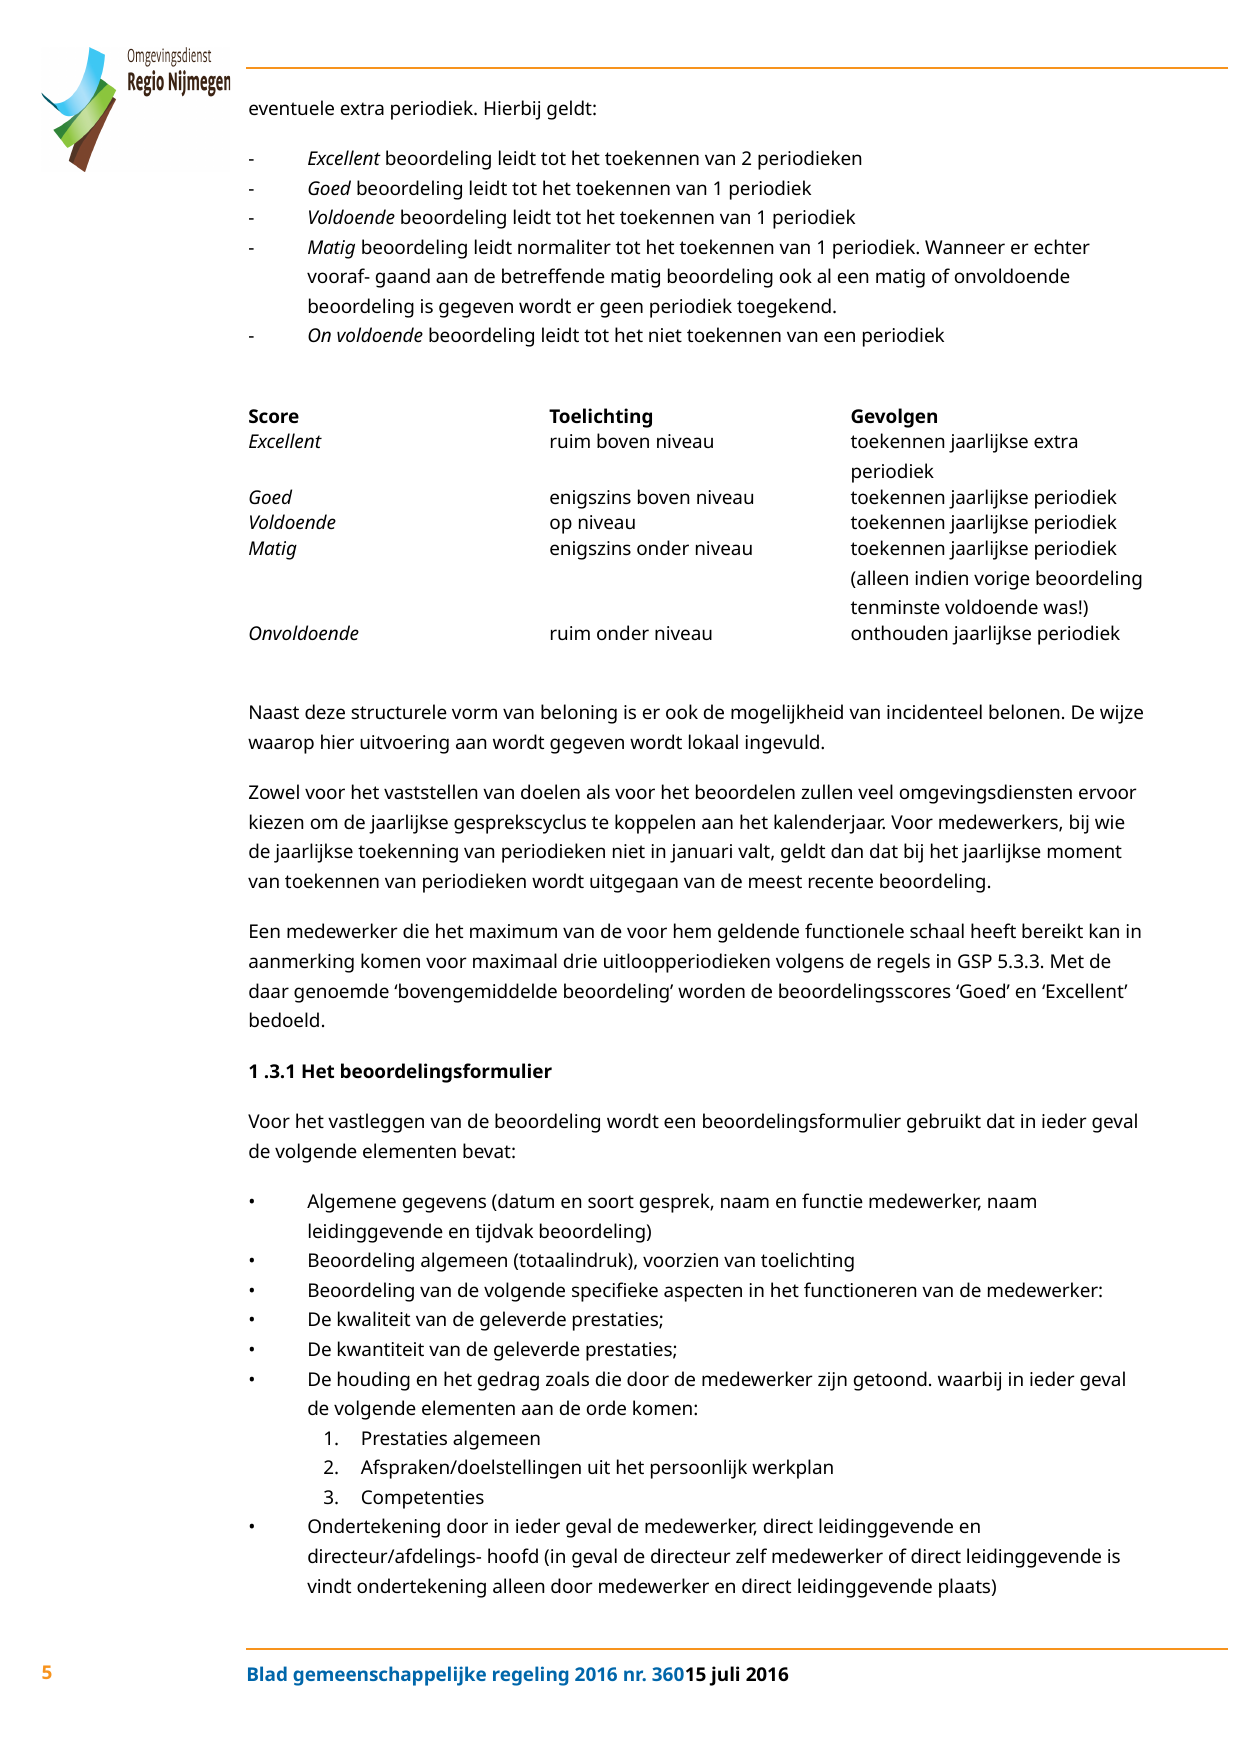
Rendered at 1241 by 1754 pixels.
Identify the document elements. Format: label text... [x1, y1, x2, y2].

table_cell Goed [248, 484, 549, 509]
table_cell enigszins boven niveau [549, 484, 850, 509]
table_cell toekennen jaarlijkse periodiek [850, 484, 1152, 509]
table_cell Excellent [248, 429, 549, 484]
text 1 .3.1 Het beoordelingsformulier [248, 1058, 1152, 1084]
table_cell toekennen jaarlijkse periodiek [850, 510, 1152, 535]
table_cell ruim boven niveau [549, 429, 850, 484]
picture [41, 47, 231, 172]
text eventuele extra periodiek. Hierbij geldt: [248, 95, 1152, 121]
table_cell toekennen jaarlijkse periodiek (alleen indien vorige beoordeling tenminste voldoende was!) [850, 535, 1152, 620]
table_cell Voldoende [248, 510, 549, 535]
list Competenties [323, 1484, 1152, 1510]
list Prestaties algemeen [323, 1425, 1152, 1451]
text Zowel voor het vaststellen van doelen als voor het beoordelen zullen veel omgevingsdiensten ervoor kiezen om de jaarlijkse gesprekscyclus te koppelen aan het kalenderjaar. Voor medewerkers, bij wie de jaarlijkse toekenning van periodieken niet in januari valt, geldt dan dat bij het jaarlijkse moment van toekennen van periodieken wordt uitgegaan van de meest recente beoordeling. [248, 779, 1152, 894]
table_cell Onvoldoende [248, 620, 549, 646]
list Beoordeling algemeen (totaalindruk), voorzien van toelichting [248, 1247, 1152, 1273]
table_header Score [248, 403, 549, 428]
list De houding en het gedrag zoals die door de medewerker zijn getoond. waarbij in ieder geval de volgende elementen aan de orde komen: [248, 1366, 1152, 1421]
list Voldoende beoordeling leidt tot het toekennen van 1 periodiek [248, 204, 1152, 230]
list De kwaliteit van de geleverde prestaties; [248, 1307, 1152, 1332]
list De kwantiteit van de geleverde prestaties; [248, 1336, 1152, 1362]
table_header Gevolgen [850, 403, 1152, 428]
text Naast deze structurele vorm van beloning is er ook de mogelijkheid van incidenteel belonen. De wijze waarop hier uitvoering aan wordt gegeven wordt lokaal ingevuld. [248, 699, 1152, 755]
text Een medewerker die het maximum van de voor hem geldende functionele schaal heeft bereikt kan in aanmerking komen voor maximaal drie uitloopperiodieken volgens de regels in GSP 5.3.3. Met de daar genoemde ‘bovengemiddelde beoordeling’ worden de beoordelingsscores ‘Goed’ en ‘Excellent’ bedoeld. [248, 919, 1152, 1033]
table_cell ruim onder niveau [549, 620, 850, 646]
list Ondertekening door in ieder geval de medewerker, direct leidinggevende en directeur/afdelings- hoofd (in geval de directeur zelf medewerker of direct leidinggevende is vindt ondertekening alleen door medewerker en direct leidinggevende plaats) [248, 1514, 1152, 1599]
list Beoordeling van de volgende specifieke aspecten in het functioneren van de medewerker: [248, 1277, 1152, 1303]
list On voldoende beoordeling leidt tot het niet toekennen van een periodiek [248, 323, 1152, 348]
table_cell op niveau [549, 510, 850, 535]
table_cell toekennen jaarlijkse extra periodiek [850, 429, 1152, 484]
text Voor het vastleggen van de beoordeling wordt een beoordelingsformulier gebruikt dat in ieder geval de volgende elementen bevat: [248, 1108, 1152, 1164]
table_cell onthouden jaarlijkse periodiek [850, 620, 1152, 646]
list Afspraken/doelstellingen uit het persoonlijk werkplan [323, 1454, 1152, 1480]
list Goed beoordeling leidt tot het toekennen van 1 periodiek [248, 175, 1152, 201]
table_cell Matig [248, 535, 549, 620]
table_header Toelichting [549, 403, 850, 428]
list Matig beoordeling leidt normaliter tot het toekennen van 1 periodiek. Wanneer er echter vooraf- gaand aan de betreffende matig beoordeling ook al een matig of onvoldoende beoordeling is gegeven wordt er geen periodiek toegekend. [248, 234, 1152, 319]
list Excellent beoordeling leidt tot het toekennen van 2 periodieken [248, 145, 1152, 171]
list Algemene gegevens (datum en soort gesprek, naam en functie medewerker, naam leidinggevende en tijdvak beoordeling) [248, 1188, 1152, 1244]
table_cell enigszins onder niveau [549, 535, 850, 620]
